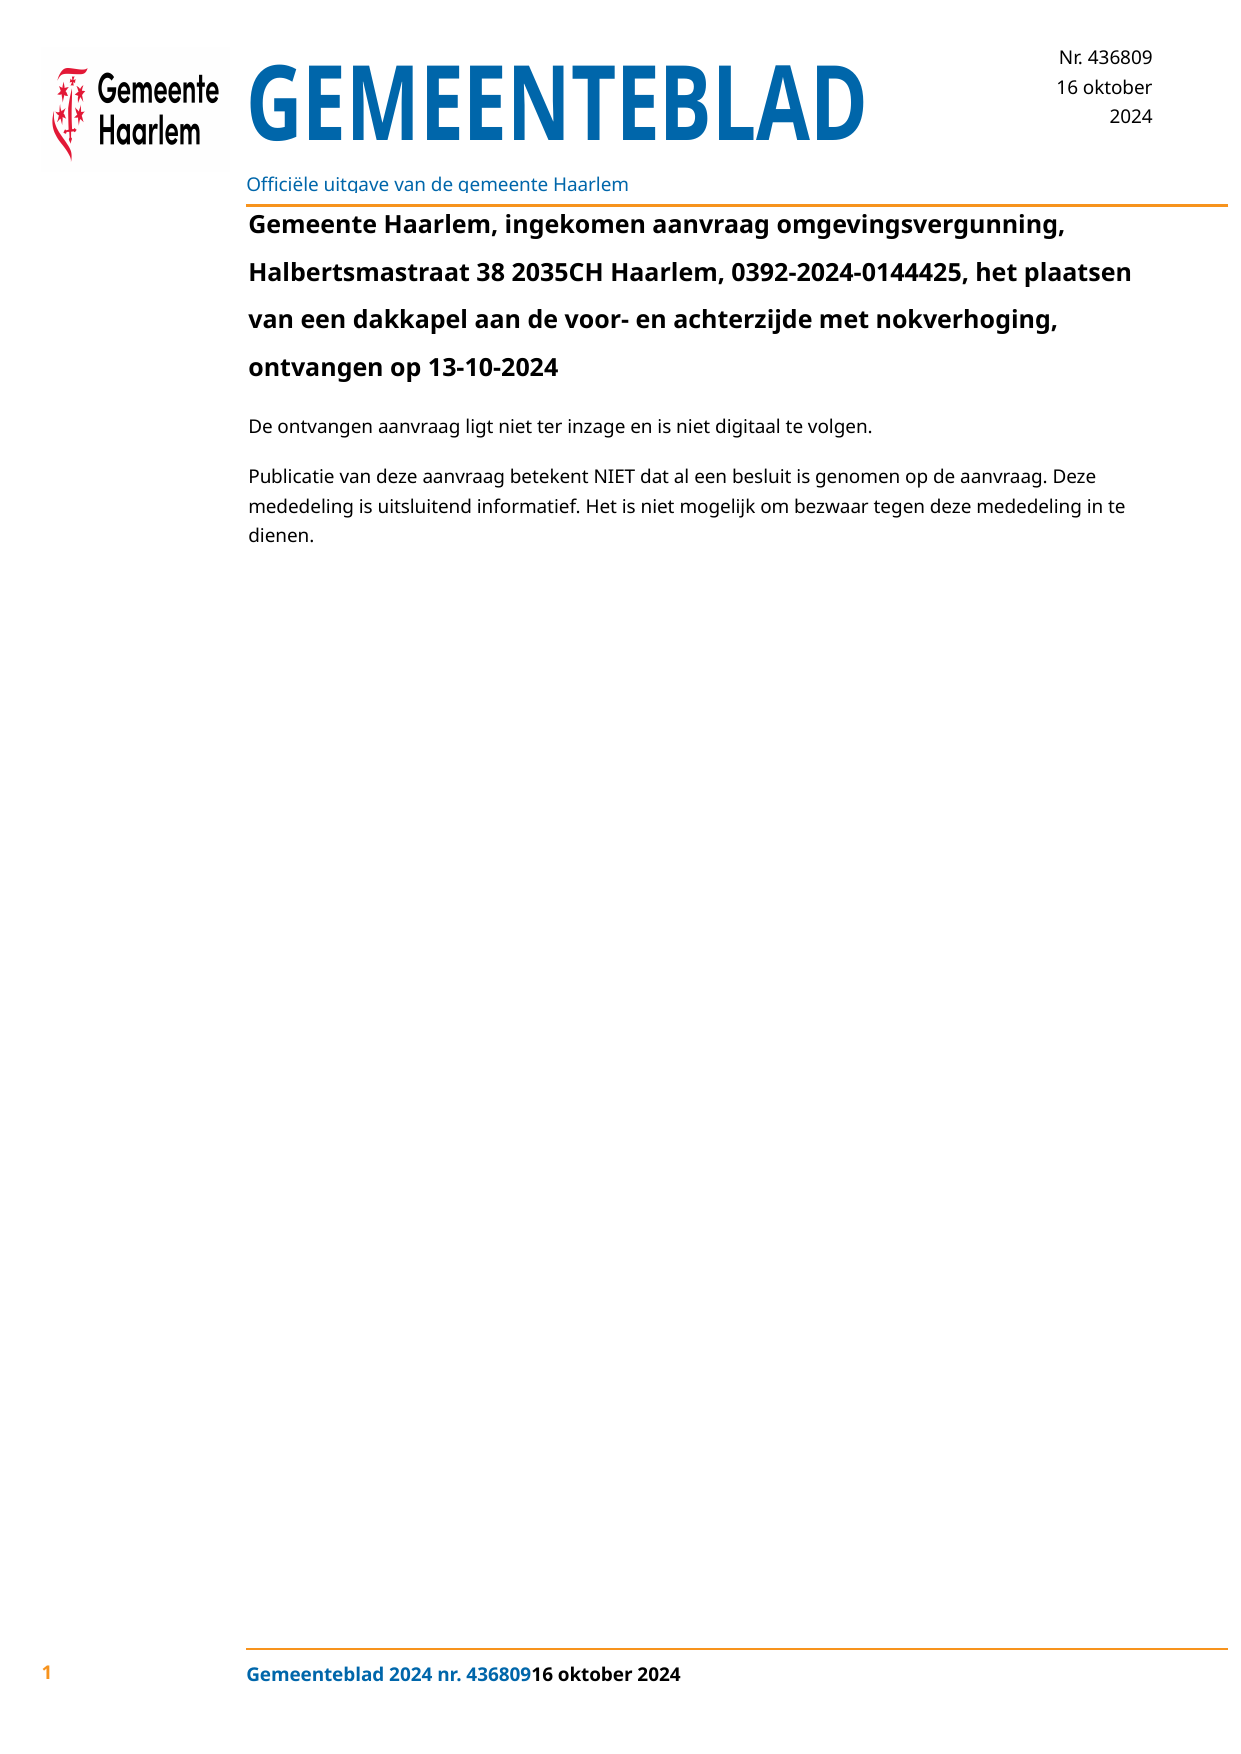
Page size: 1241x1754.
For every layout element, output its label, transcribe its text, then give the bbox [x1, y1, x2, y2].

text Publicatie van deze aanvraag betekent NIET dat al een besluit is genomen op de aanvraag. Deze mededeling is uitsluitend informatief. Het is niet mogelijk om bezwaar tegen deze mededeling in te dienen. [248, 463, 1152, 548]
text Gemeente Haarlem, ingekomen aanvraag omgevingsvergunning, Halbertsmastraat 38 2035CH Haarlem, 0392-2024-0144425, het plaatsen van een dakkapel aan de voor- en achterzijde met nokverhoging, ontvangen op 13-10-2024 [248, 207, 1152, 384]
picture [41, 47, 231, 172]
text De ontvangen aanvraag ligt niet ter inzage en is niet digitaal te volgen. [248, 413, 1152, 439]
